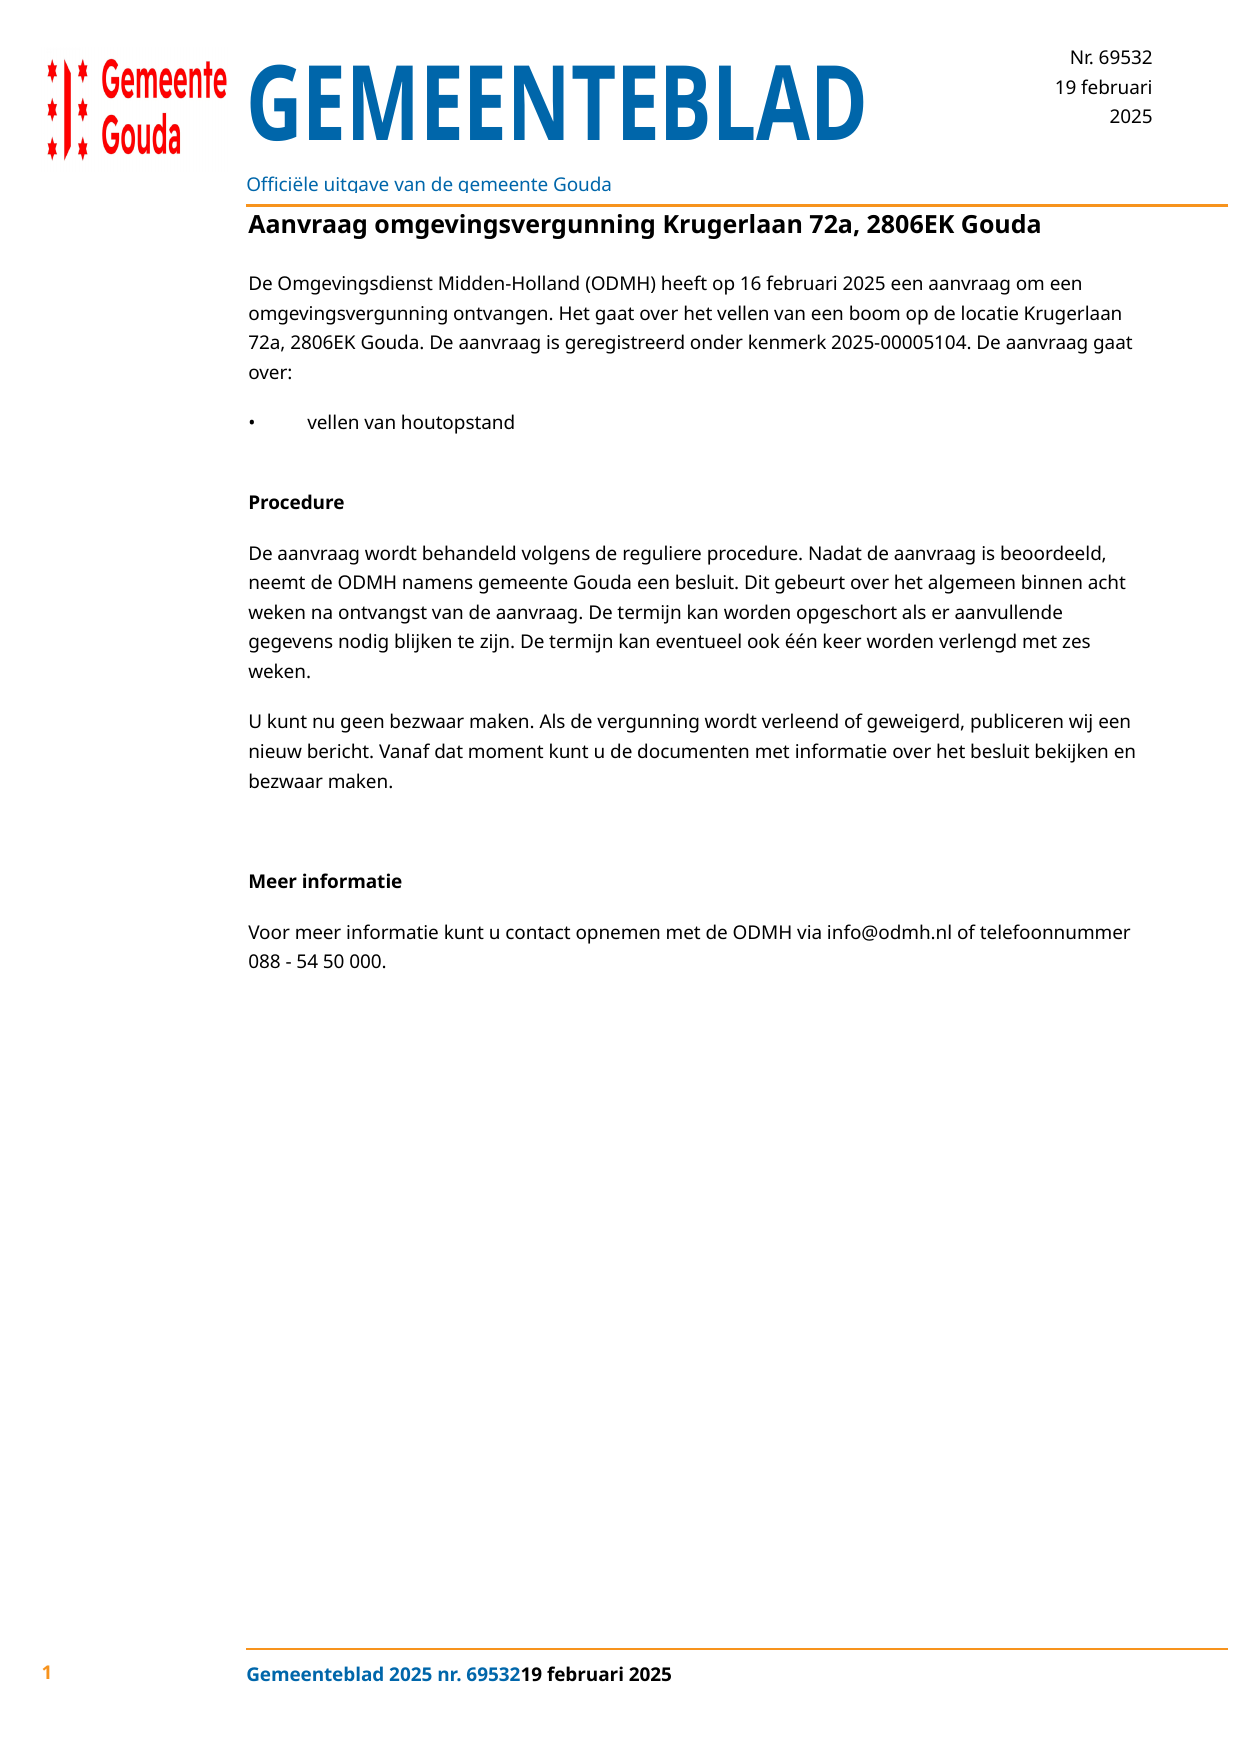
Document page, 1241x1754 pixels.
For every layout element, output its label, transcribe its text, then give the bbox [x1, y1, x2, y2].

text U kunt nu geen bezwaar maken. Als de vergunning wordt verleend of geweigerd, publiceren wij een nieuw bericht. Vanaf dat moment kunt u de documenten met informatie over het besluit bekijken en bezwaar maken. [248, 709, 1152, 793]
text Aanvraag omgevingsvergunning Krugerlaan 72a, 2806EK Gouda [248, 207, 1152, 241]
text De Omgevingsdienst Midden-Holland (ODMH) heeft op 16 februari 2025 een aanvraag om een omgevingsvergunning ontvangen. Het gaat over het vellen van een boom op de locatie Krugerlaan 72a, 2806EK Gouda. De aanvraag is geregistreerd onder kenmerk 2025-00005104. De aanvraag gaat over: [248, 270, 1152, 385]
text Procedure [248, 489, 1152, 515]
text De aanvraag wordt behandeld volgens de reguliere procedure. Nadat de aanvraag is beoordeeld, neemt de ODMH namens gemeente Gouda een besluit. Dit gebeurt over het algemeen binnen acht weken na ontvangst van de aanvraag. De termijn kan worden opgeschort als er aanvullende gegevens nodig blijken te zijn. De termijn kan eventueel ook één keer worden verlengd met zes weken. [248, 540, 1152, 684]
text Voor meer informatie kunt u contact opnemen met de ODMH via info@odmh.nl of telefoonnummer 088 - 54 50 000. [248, 919, 1152, 974]
picture [41, 47, 231, 172]
text Meer informatie [248, 869, 1152, 894]
list vellen van houtopstand [248, 409, 1152, 435]
